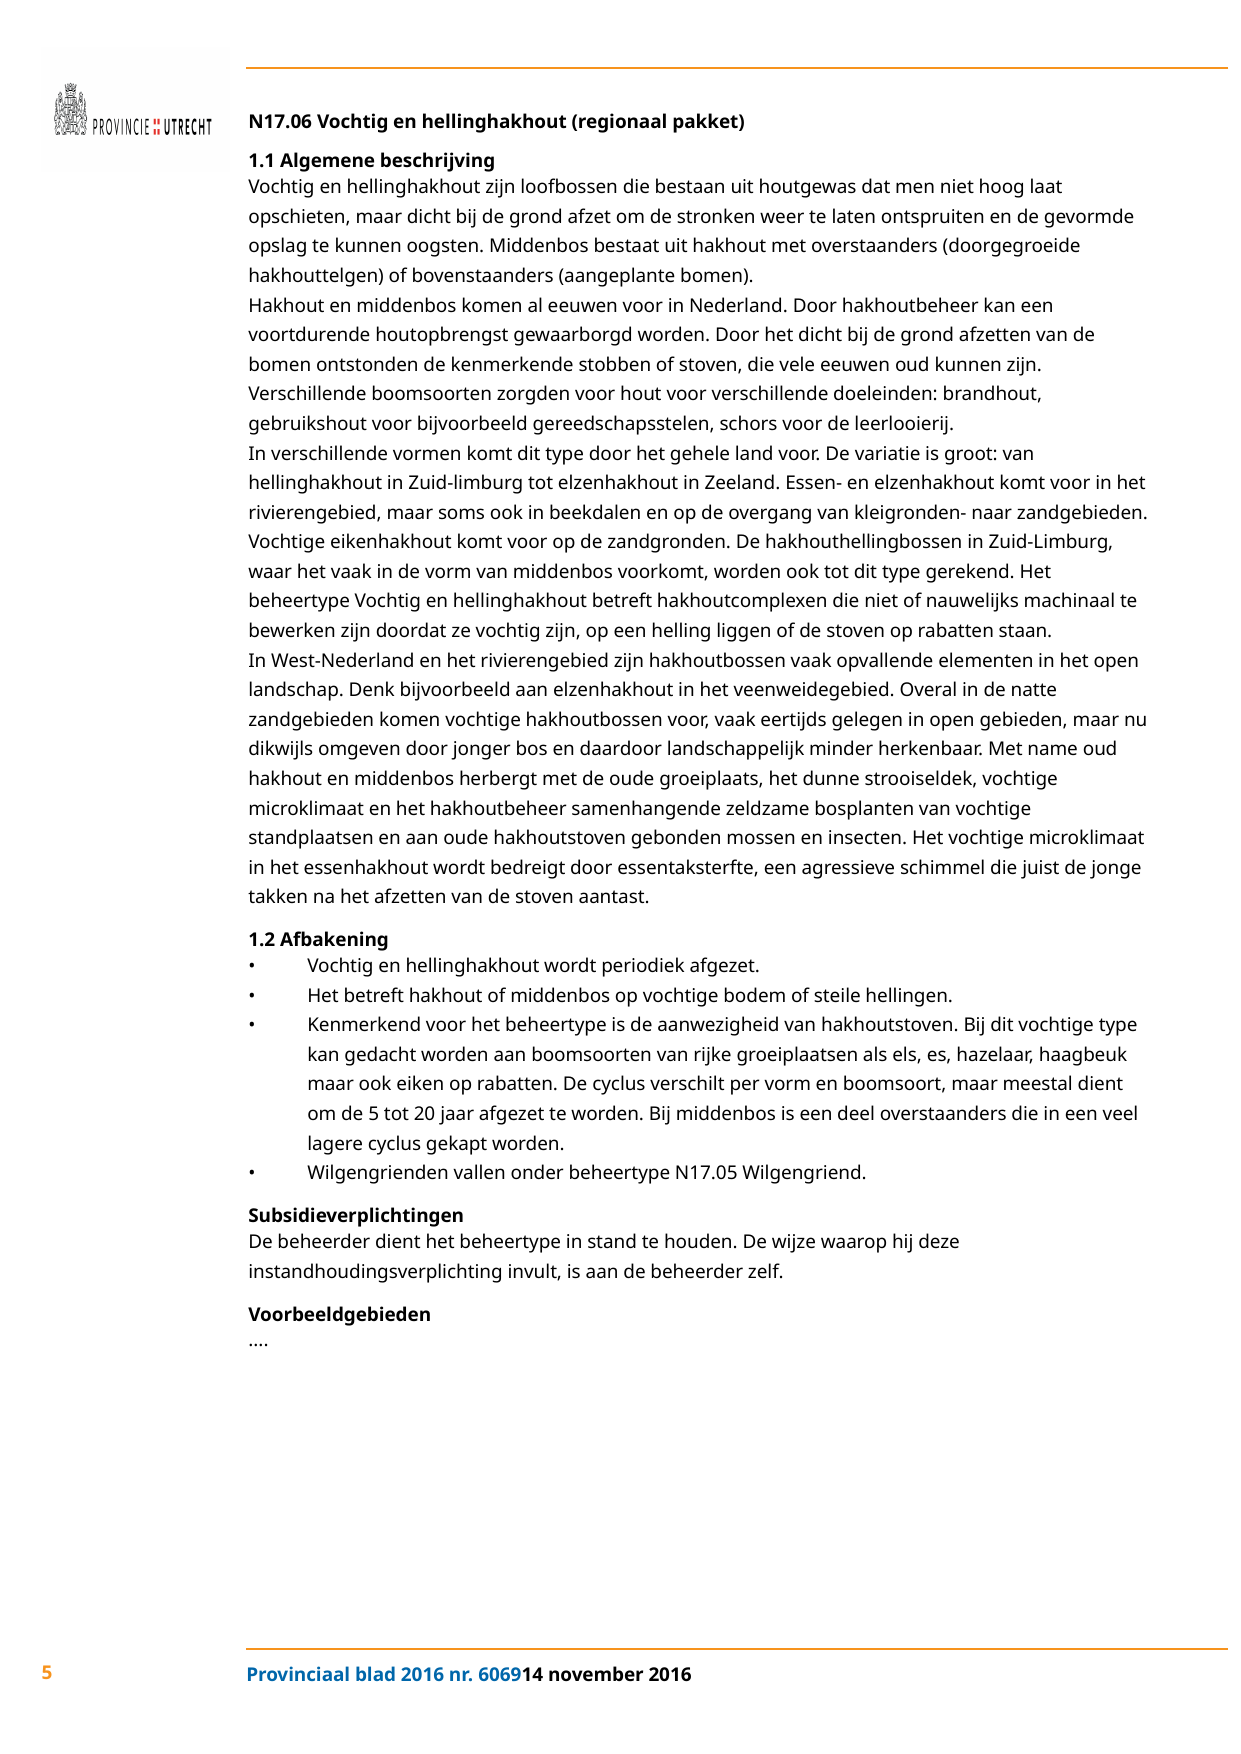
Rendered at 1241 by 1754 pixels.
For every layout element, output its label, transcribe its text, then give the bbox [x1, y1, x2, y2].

list Vochtig en hellinghakhout wordt periodiek afgezet. [248, 952, 1152, 978]
text In verschillende vormen komt dit type door het gehele land voor. De variatie is groot: van hellinghakhout in Zuid-limburg tot elzenhakhout in Zeeland. Essen- en elzenhakhout komt voor in het rivierengebied, maar soms ook in beekdalen en op de overgang van kleigronden- naar zandgebieden. Vochtige eikenhakhout komt voor op de zandgronden. De hakhouthellingbossen in Zuid-Limburg, waar het vaak in de vorm van middenbos voorkomt, worden ook tot dit type gerekend. Het beheertype Vochtig en hellinghakhout betreft hakhoutcomplexen die niet of nauwelijks machinaal te bewerken zijn doordat ze vochtig zijn, op een helling liggen of de stoven op rabatten staan. [248, 440, 1152, 643]
text Voorbeeldgebieden [248, 1301, 1152, 1327]
text Subsidieverplichtingen [248, 1202, 1152, 1228]
text Vochtig en hellinghakhout zijn loofbossen die bestaan uit houtgewas dat men niet hoog laat opschieten, maar dicht bij de grond afzet om de stronken weer te laten ontspruiten en de gevormde opslag te kunnen oogsten. Middenbos bestaat uit hakhout met overstaanders (doorgegroeide hakhouttelgen) of bovenstaanders (aangeplante bomen). [248, 173, 1152, 288]
list Kenmerkend voor het beheertype is de aanwezigheid van hakhoutstoven. Bij dit vochtige type kan gedacht worden aan boomsoorten van rijke groeiplaatsen als els, es, hazelaar, haagbeuk maar ook eiken op rabatten. De cyclus verschilt per vorm en boomsoort, maar meestal dient om de 5 tot 20 jaar afgezet te worden. Bij middenbos is een deel overstaanders die in een veel lagere cyclus gekapt worden. [248, 1011, 1152, 1156]
text Hakhout en middenbos komen al eeuwen voor in Nederland. Door hakhoutbeheer kan een voortdurende houtopbrengst gewaarborgd worden. Door het dicht bij de grond afzetten van de bomen ontstonden de kenmerkende stobben of stoven, die vele eeuwen oud kunnen zijn. Verschillende boomsoorten zorgden voor hout voor verschillende doeleinden: brandhout, gebruikshout voor bijvoorbeeld gereedschapsstelen, schors voor de leerlooierij. [248, 292, 1152, 436]
text De beheerder dient het beheertype in stand te houden. De wijze waarop hij deze instandhoudingsverplichting invult, is aan de beheerder zelf. [248, 1228, 1152, 1283]
text 1.1 Algemene beschrijving [248, 148, 1152, 173]
text N17.06 Vochtig en hellinghakhout (regionaal pakket) [248, 108, 1152, 134]
picture [41, 47, 231, 172]
list Wilgengrienden vallen onder beheertype N17.05 Wilgengriend. [248, 1159, 1152, 1185]
list Het betreft hakhout of middenbos op vochtige bodem of steile hellingen. [248, 982, 1152, 1008]
text In West-Nederland en het rivierengebied zijn hakhoutbossen vaak opvallende elementen in het open landschap. Denk bijvoorbeeld aan elzenhakhout in het veenweidegebied. Overal in de natte zandgebieden komen vochtige hakhoutbossen voor, vaak eertijds gelegen in open gebieden, maar nu dikwijls omgeven door jonger bos en daardoor landschappelijk minder herkenbaar. Met name oud hakhout en middenbos herbergt met de oude groeiplaats, het dunne strooiseldek, vochtige microklimaat en het hakhoutbeheer samenhangende zeldzame bosplanten van vochtige standplaatsen en aan oude hakhoutstoven gebonden mossen en insecten. Het vochtige microklimaat in het essenhakhout wordt bedreigt door essentaksterfte, een agressieve schimmel die juist de jonge takken na het afzetten van de stoven aantast. [248, 647, 1152, 909]
text 1.2 Afbakening [248, 927, 1152, 952]
text .... [248, 1327, 1152, 1352]
